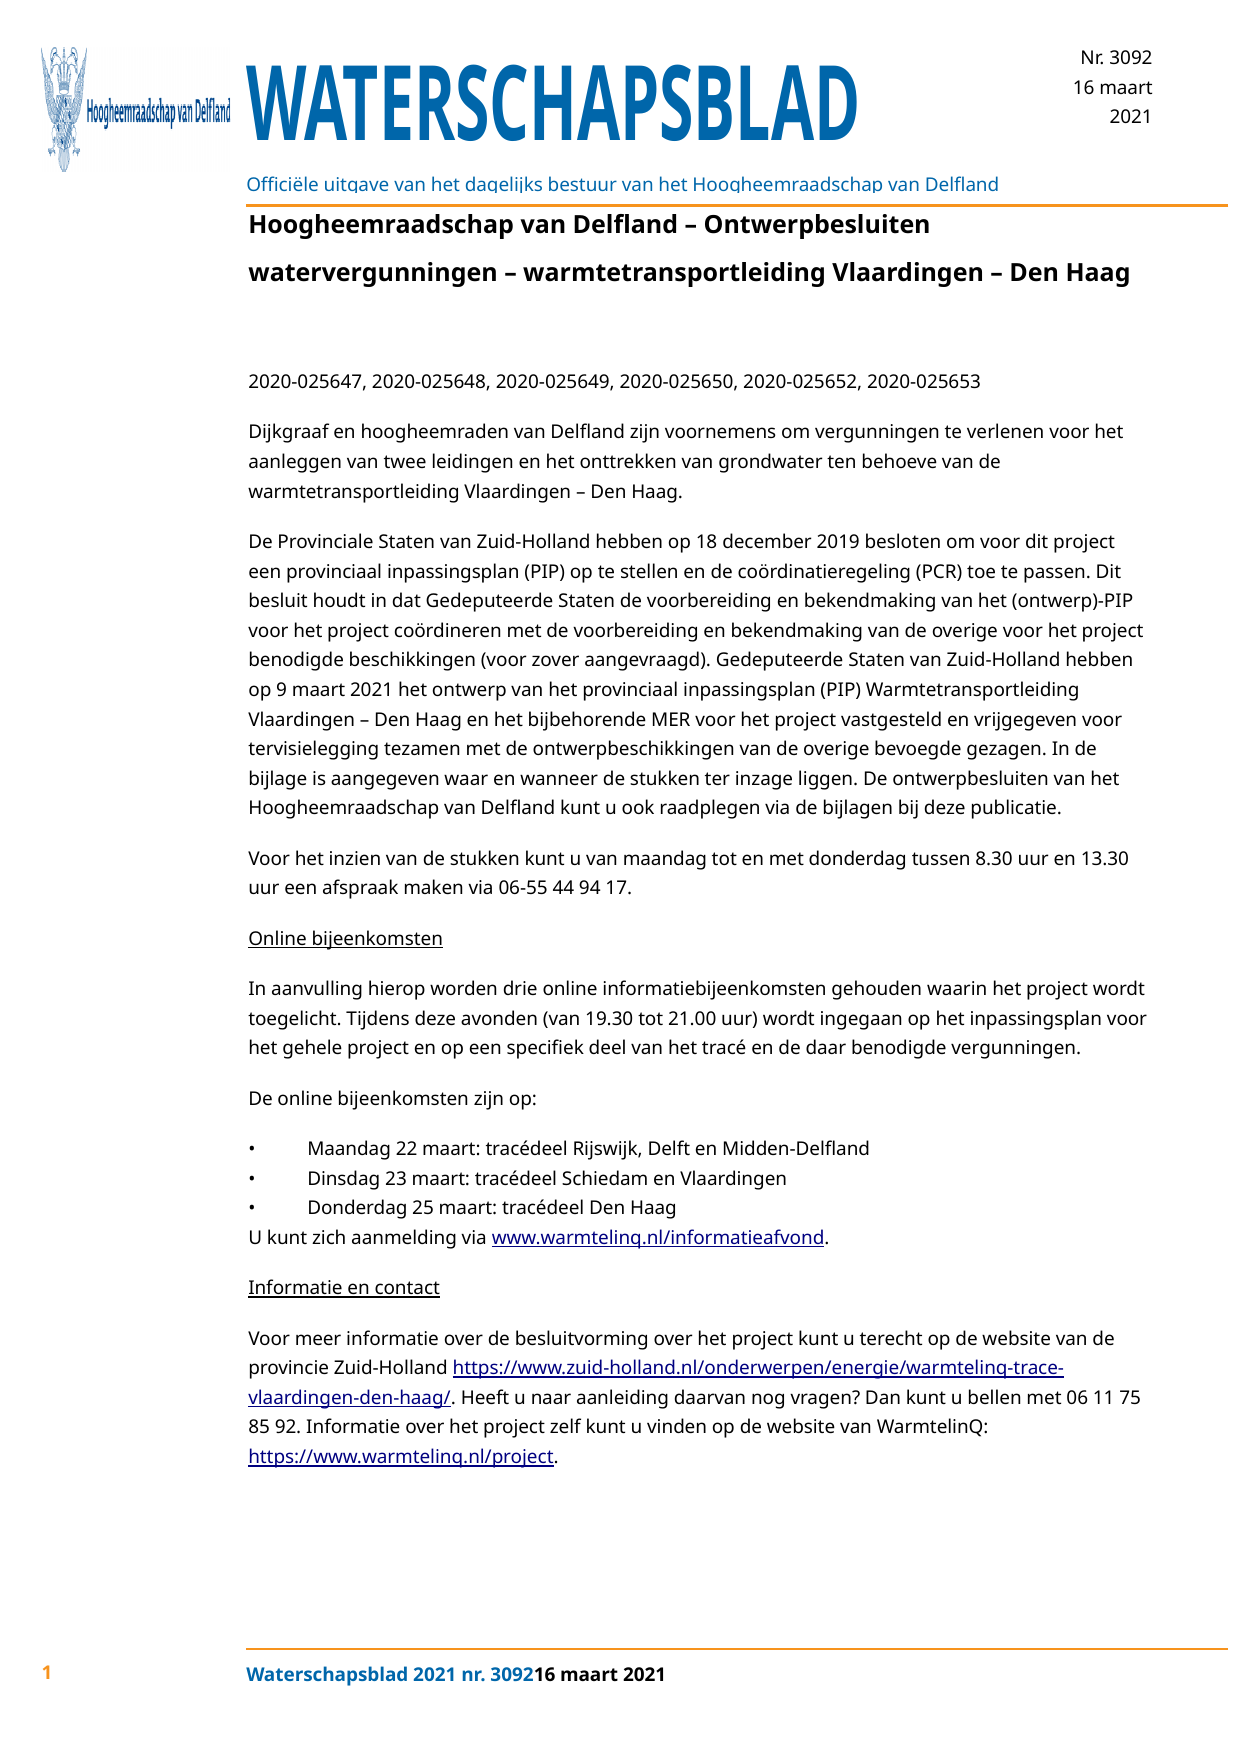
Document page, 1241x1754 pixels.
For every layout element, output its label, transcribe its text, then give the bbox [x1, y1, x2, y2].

list Dinsdag 23 maart: tracédeel Schiedam en Vlaardingen [248, 1165, 1152, 1191]
list Donderdag 25 maart: tracédeel Den Haag [248, 1194, 1152, 1220]
text De online bijeenkomsten zijn op: [248, 1085, 1152, 1111]
text Informatie en contact [248, 1274, 1152, 1300]
text 2020-025647, 2020-025648, 2020-025649, 2020-025650, 2020-025652, 2020-025653 [248, 368, 1152, 394]
text Voor meer informatie over de besluitvorming over het project kunt u terecht op de website van de provincie Zuid-Holland https://www.zuid-holland.nl/onderwerpen/energie/warmtelinq-trace-vlaardingen-den-haag/. Heeft u naar aanleiding daarvan nog vragen? Dan kunt u bellen met 06 11 75 85 92. Informatie over het project zelf kunt u vinden op de website van WarmtelinQ: https://www.warmtelinq.nl/project. [248, 1325, 1152, 1469]
text De Provinciale Staten van Zuid-Holland hebben op 18 december 2019 besloten om voor dit project een provinciaal inpassingsplan (PIP) op te stellen en de coördinatieregeling (PCR) toe te passen. Dit besluit houdt in dat Gedeputeerde Staten de voorbereiding en bekendmaking van het (ontwerp)-PIP voor het project coördineren met de voorbereiding en bekendmaking van de overige voor het project benodigde beschikkingen (voor zover aangevraagd). Gedeputeerde Staten van Zuid-Holland hebben op 9 maart 2021 het ontwerp van het provinciaal inpassingsplan (PIP) Warmtetransportleiding Vlaardingen – Den Haag en het bijbehorende MER voor het project vastgesteld en vrijgegeven voor tervisielegging tezamen met de ontwerpbeschikkingen van de overige bevoegde gezagen. In de bijlage is aangegeven waar en wanneer de stukken ter inzage liggen. De ontwerpbesluiten van het Hoogheemraadschap van Delfland kunt u ook raadplegen via de bijlagen bij deze publicatie. [248, 528, 1152, 820]
text In aanvulling hierop worden drie online informatiebijeenkomsten gehouden waarin het project wordt toegelicht. Tijdens deze avonden (van 19.30 tot 21.00 uur) wordt ingegaan op het inpassingsplan voor het gehele project en op een specifiek deel van het tracé en de daar benodigde vergunningen. [248, 975, 1152, 1060]
picture [41, 47, 231, 172]
text Dijkgraaf en hoogheemraden van Delfland zijn voornemens om vergunningen te verlenen voor het aanleggen van twee leidingen en het onttrekken van grondwater ten behoeve van de warmtetransportleiding Vlaardingen – Den Haag. [248, 419, 1152, 504]
text Online bijeenkomsten [248, 925, 1152, 951]
text Hoogheemraadschap van Delfland – Ontwerpbesluiten watervergunningen – warmtetransportleiding Vlaardingen – Den Haag [248, 207, 1152, 288]
text Voor het inzien van de stukken kunt u van maandag tot en met donderdag tussen 8.30 uur en 13.30 uur een afspraak maken via 06-55 44 94 17. [248, 845, 1152, 900]
list Maandag 22 maart: tracédeel Rijswijk, Delft en Midden-Delfland [248, 1135, 1152, 1161]
text U kunt zich aanmelding via www.warmtelinq.nl/informatieafvond. [248, 1224, 1152, 1250]
